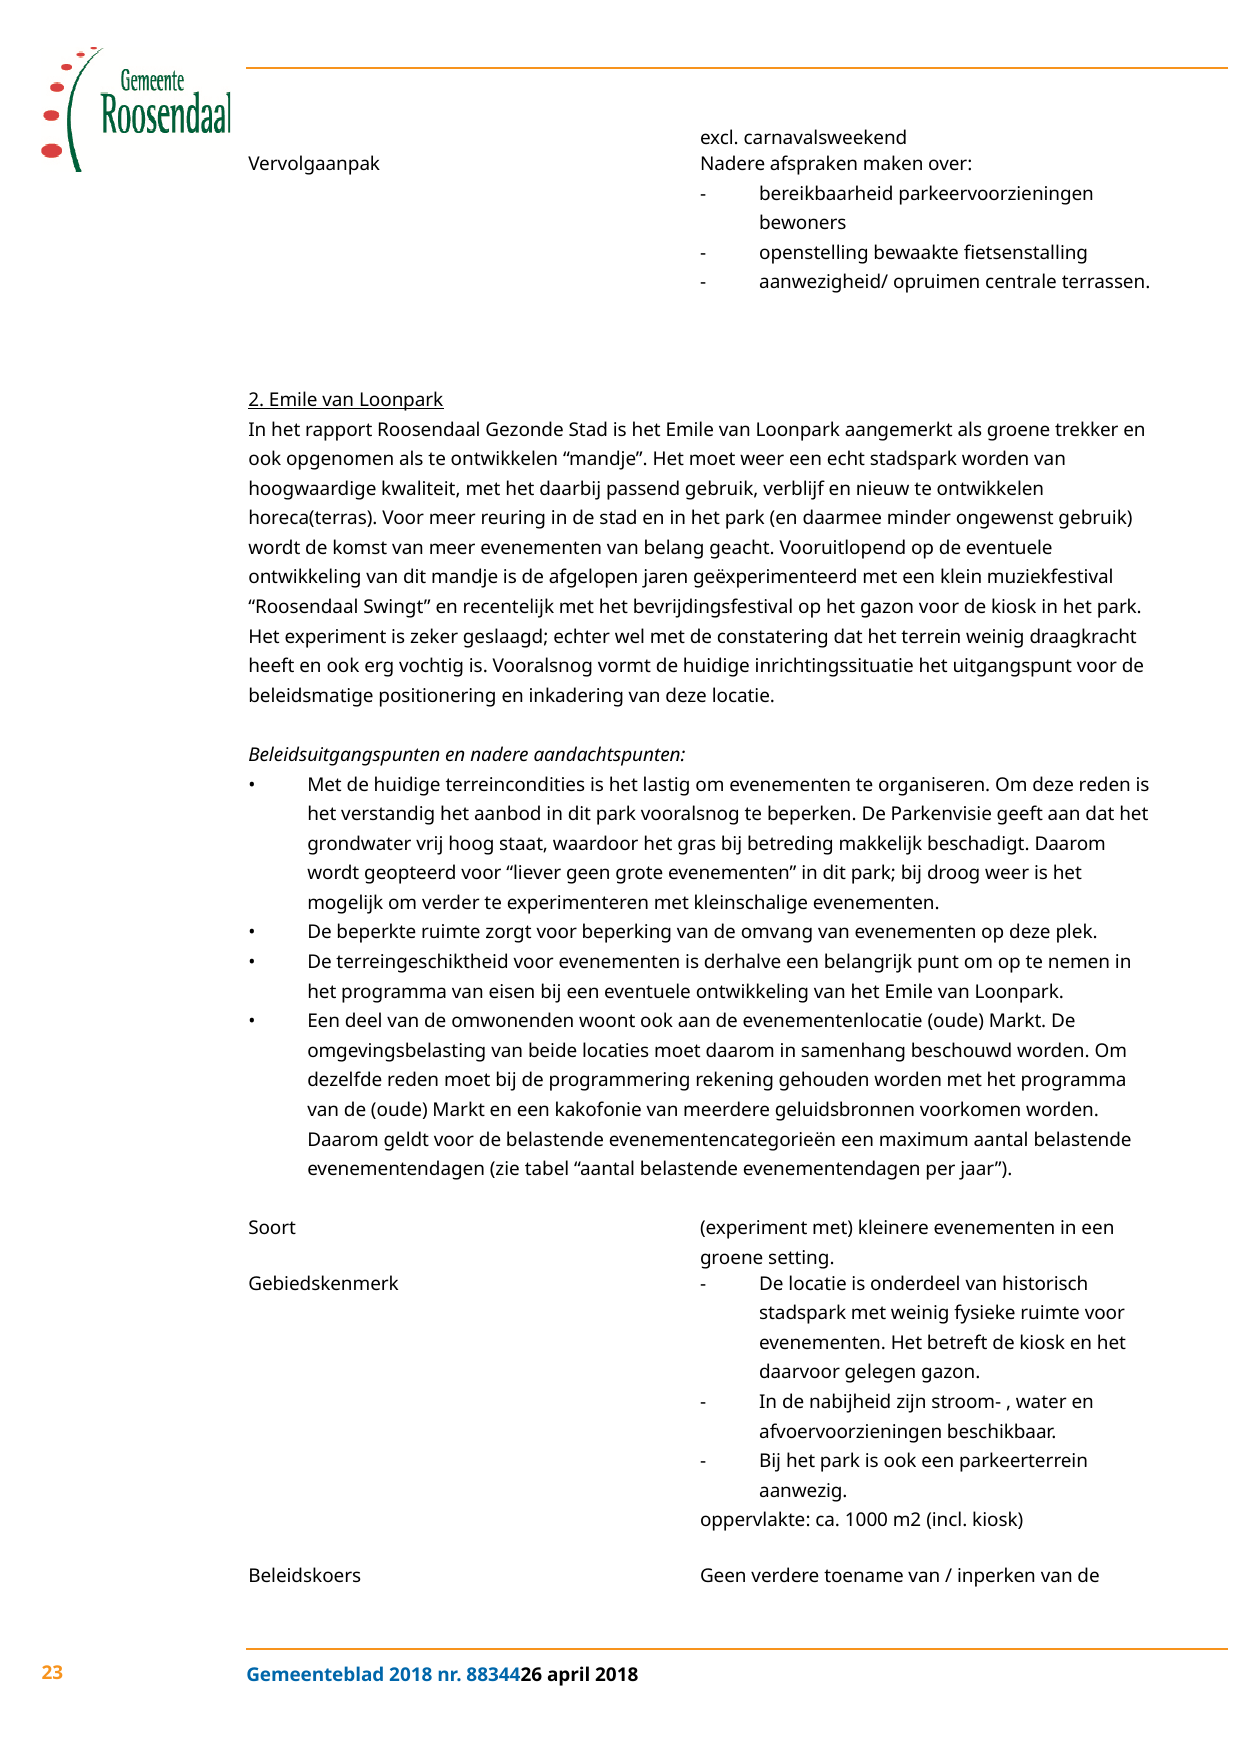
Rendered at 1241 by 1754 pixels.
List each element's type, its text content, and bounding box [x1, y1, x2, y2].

text 2. Emile van Loonpark [248, 386, 1152, 412]
list De terreingeschiktheid voor evenementen is derhalve een belangrijk punt om op te nemen in het programma van eisen bij een eventuele ontwikkeling van het Emile van Loonpark. [248, 948, 1152, 1003]
table_cell Geen verdere toename van / inperken van de [700, 1562, 1152, 1588]
table_cell Gebiedskenmerk [248, 1270, 700, 1562]
picture [41, 47, 231, 172]
table_cell Beleidskoers [248, 1562, 700, 1588]
table_cell Nadere afspraken maken over: bereikbaarheid parkeervoorzieningen bewoners openstelling bewaakte fietsenstalling aanwezigheid/ opruimen centrale terrassen. [700, 150, 1152, 324]
table_header (experiment met) kleinere evenementen in een groene setting. [700, 1215, 1152, 1270]
list De beperkte ruimte zorgt voor beperking van de omvang van evenementen op deze plek. [248, 919, 1152, 944]
table_header Soort [248, 1215, 700, 1270]
text In het rapport Roosendaal Gezonde Stad is het Emile van Loonpark aangemerkt als groene trekker en ook opgenomen als te ontwikkelen “mandje”. Het moet weer een echt stadspark worden van hoogwaardige kwaliteit, met het daarbij passend gebruik, verblijf en nieuw te ontwikkelen horeca(terras). Voor meer reuring in de stad en in het park (en daarmee minder ongewenst gebruik) wordt de komst van meer evenementen van belang geacht. Vooruitlopend op de eventuele ontwikkeling van dit mandje is de afgelopen jaren geëxperimenteerd met een klein muziekfestival “Roosendaal Swingt” en recentelijk met het bevrijdingsfestival op het gazon voor de kiosk in het park. Het experiment is zeker geslaagd; echter wel met de constatering dat het terrein weinig draagkracht heeft en ook erg vochtig is. Vooralsnog vormt de huidige inrichtingssituatie het uitgangspunt voor de beleidsmatige positionering en inkadering van deze locatie. [248, 416, 1152, 708]
table_cell Vervolgaanpak [248, 150, 700, 324]
table_cell [248, 95, 700, 150]
text Beleidsuitgangspunten en nadere aandachtspunten: [248, 741, 1152, 767]
list Met de huidige terreincondities is het lastig om evenementen te organiseren. Om deze reden is het verstandig het aanbod in dit park vooralsnog te beperken. De Parkenvisie geeft aan dat het grondwater vrij hoog staat, waardoor het gras bij betreding makkelijk beschadigt. Daarom wordt geopteerd voor “liever geen grote evenementen” in dit park; bij droog weer is het mogelijk om verder te experimenteren met kleinschalige evenementen. [248, 771, 1152, 915]
table_cell De locatie is onderdeel van historisch stadspark met weinig fysieke ruimte voor evenementen. Het betreft de kiosk en het daarvoor gelegen gazon. In de nabijheid zijn stroom- , water en afvoervoorzieningen beschikbaar. Bij het park is ook een parkeerterrein aanwezig. oppervlakte: ca. 1000 m2 (incl. kiosk) [700, 1270, 1152, 1562]
table_cell excl. carnavalsweekend [700, 95, 1152, 150]
list Een deel van de omwonenden woont ook aan de evenementenlocatie (oude) Markt. De omgevingsbelasting van beide locaties moet daarom in samenhang beschouwd worden. Om dezelfde reden moet bij de programmering rekening gehouden worden met het programma van de (oude) Markt en een kakofonie van meerdere geluidsbronnen voorkomen worden. Daarom geldt voor de belastende evenementencategorieën een maximum aantal belastende evenementendagen (zie tabel “aantal belastende evenementendagen per jaar”). [248, 1007, 1152, 1181]
